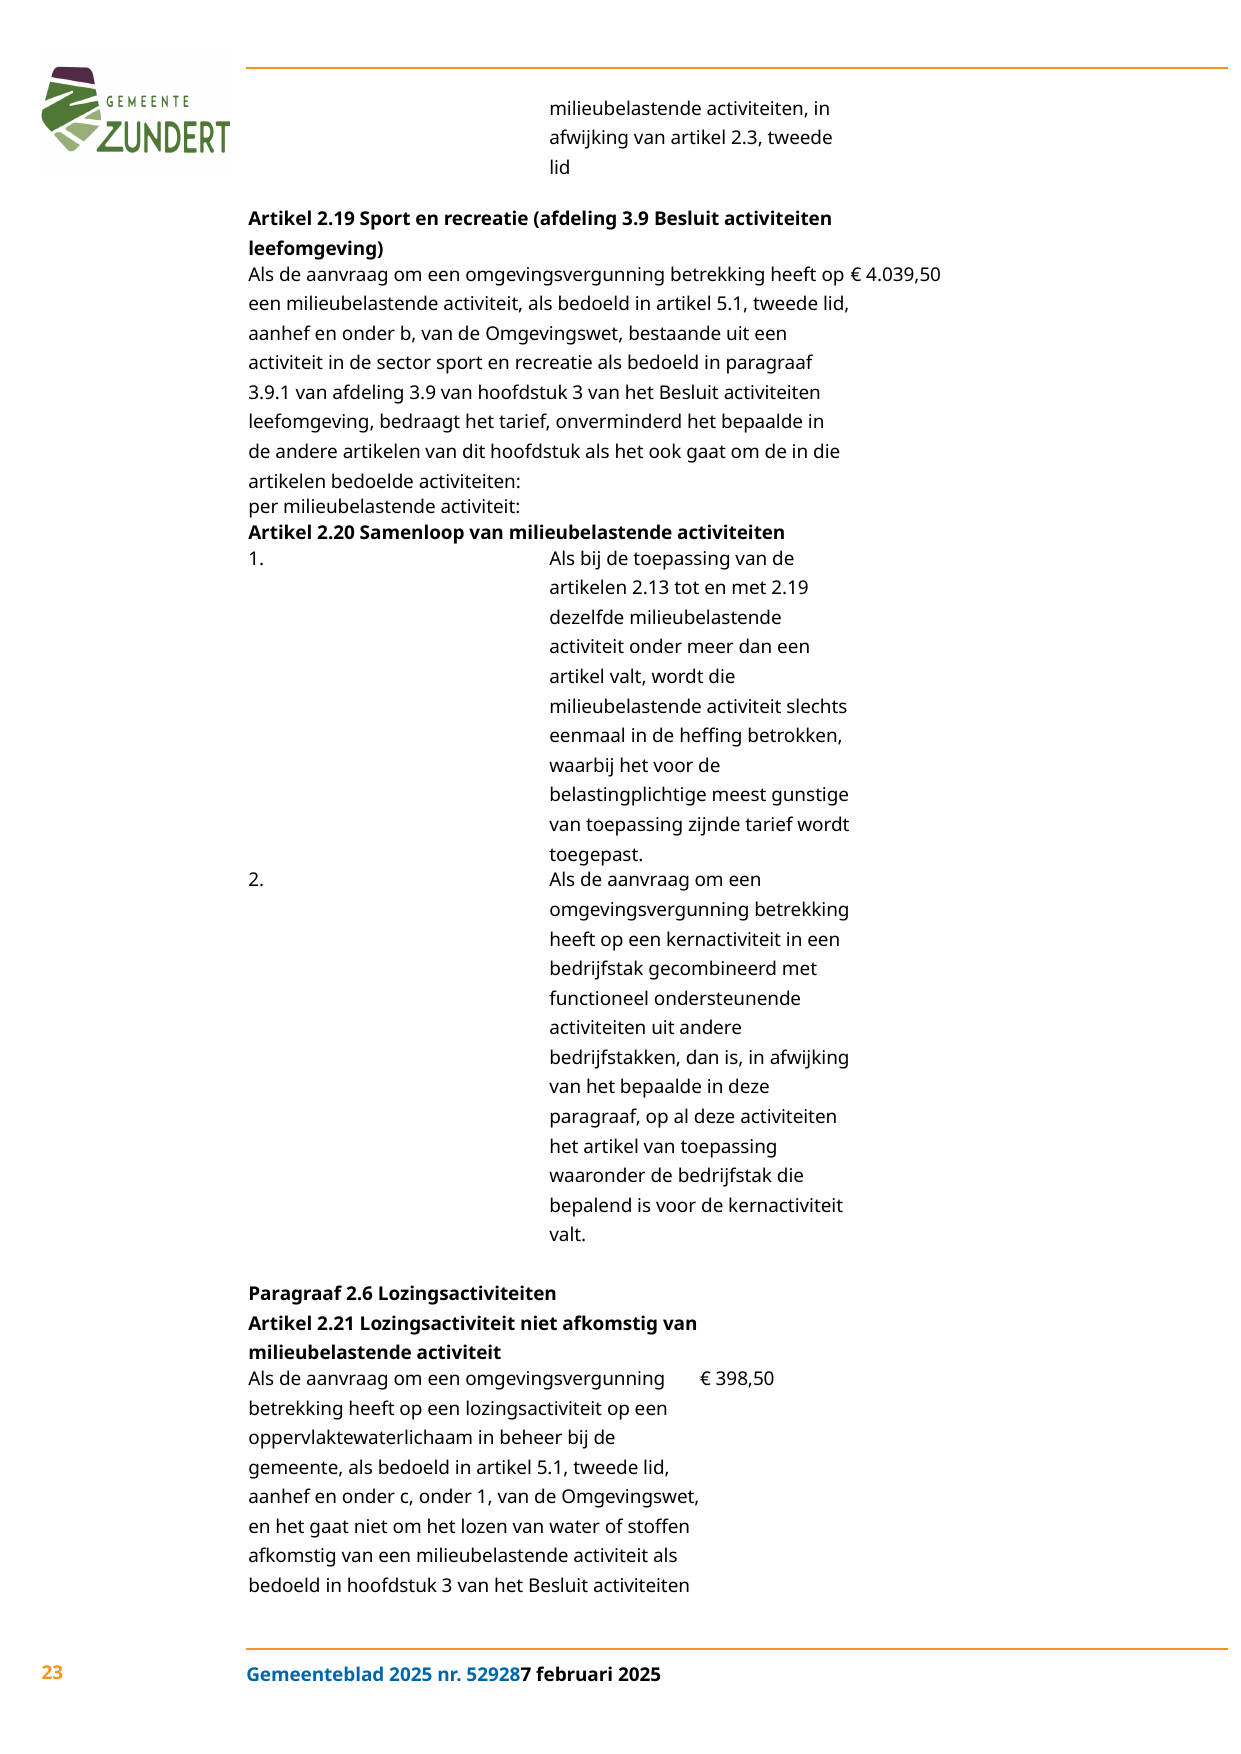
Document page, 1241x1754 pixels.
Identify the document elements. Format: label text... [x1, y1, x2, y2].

table_cell [850, 519, 1152, 545]
text Paragraaf 2.6 Lozingsactiviteiten [248, 1280, 1152, 1306]
table_cell [248, 95, 549, 180]
table_cell € 398,50 [700, 1365, 1152, 1598]
table_cell [850, 494, 1152, 519]
table_header [700, 1310, 1152, 1365]
table_cell Als de aanvraag om een omgevingsvergunning betrekking heeft op een lozingsactiviteit op een oppervlaktewaterlichaam in beheer bij de gemeente, als bedoeld in artikel 5.1, tweede lid, aanhef en onder c, onder 1, van de Omgevingswet, en het gaat niet om het lozen van water of stoffen afkomstig van een milieubelastende activiteit als bedoeld in hoofdstuk 3 van het Besluit activiteiten [248, 1365, 700, 1598]
table_cell [248, 180, 549, 205]
table_cell Artikel 2.20 Samenloop van milieubelastende activiteiten [248, 519, 850, 545]
table_cell [850, 545, 1152, 867]
table_cell Als de aanvraag om een omgevingsvergunning betrekking heeft op een kernactiviteit in een bedrijfstak gecombineerd met functioneel ondersteunende activiteiten uit andere bedrijfstakken, dan is, in afwijking van het bepaalde in deze paragraaf, op al deze activiteiten het artikel van toepassing waaronder de bedrijfstak die bepalend is voor de kernactiviteit valt. [549, 867, 850, 1247]
table_cell Artikel 2.19 Sport en recreatie (afdeling 3.9 Besluit activiteiten leefomgeving) [248, 205, 850, 261]
table_cell € 4.039,50 [850, 261, 1152, 493]
table_cell per milieubelastende activiteit: [248, 494, 850, 519]
table_cell Als de aanvraag om een omgevingsvergunning betrekking heeft op een milieubelastende activiteit, als bedoeld in artikel 5.1, tweede lid, aanhef en onder b, van de Omgevingswet, bestaande uit een activiteit in de sector sport en recreatie als bedoeld in paragraaf 3.9.1 van afdeling 3.9 van hoofdstuk 3 van het Besluit activiteiten leefomgeving, bedraagt het tarief, onverminderd het bepaalde in de andere artikelen van dit hoofdstuk als het ook gaat om de in die artikelen bedoelde activiteiten: [248, 261, 850, 493]
table_cell 2. [248, 867, 549, 1247]
table_cell [850, 205, 1152, 261]
table_cell Als bij de toepassing van de artikelen 2.13 tot en met 2.19 dezelfde milieubelastende activiteit onder meer dan een artikel valt, wordt die milieubelastende activiteit slechts eenmaal in de heffing betrokken, waarbij het voor de belastingplichtige meest gunstige van toepassing zijnde tarief wordt toegepast. [549, 545, 850, 867]
table_cell [850, 95, 1152, 180]
table_header Artikel 2.21 Lozingsactiviteit niet afkomstig van milieubelastende activiteit [248, 1310, 700, 1365]
table_cell [850, 180, 1152, 205]
table_cell [850, 867, 1152, 1247]
table_cell [549, 180, 850, 205]
table_cell 1. [248, 545, 549, 867]
table_cell milieubelastende activiteiten, in afwijking van artikel 2.3, tweede lid [549, 95, 850, 180]
picture [41, 47, 231, 172]
